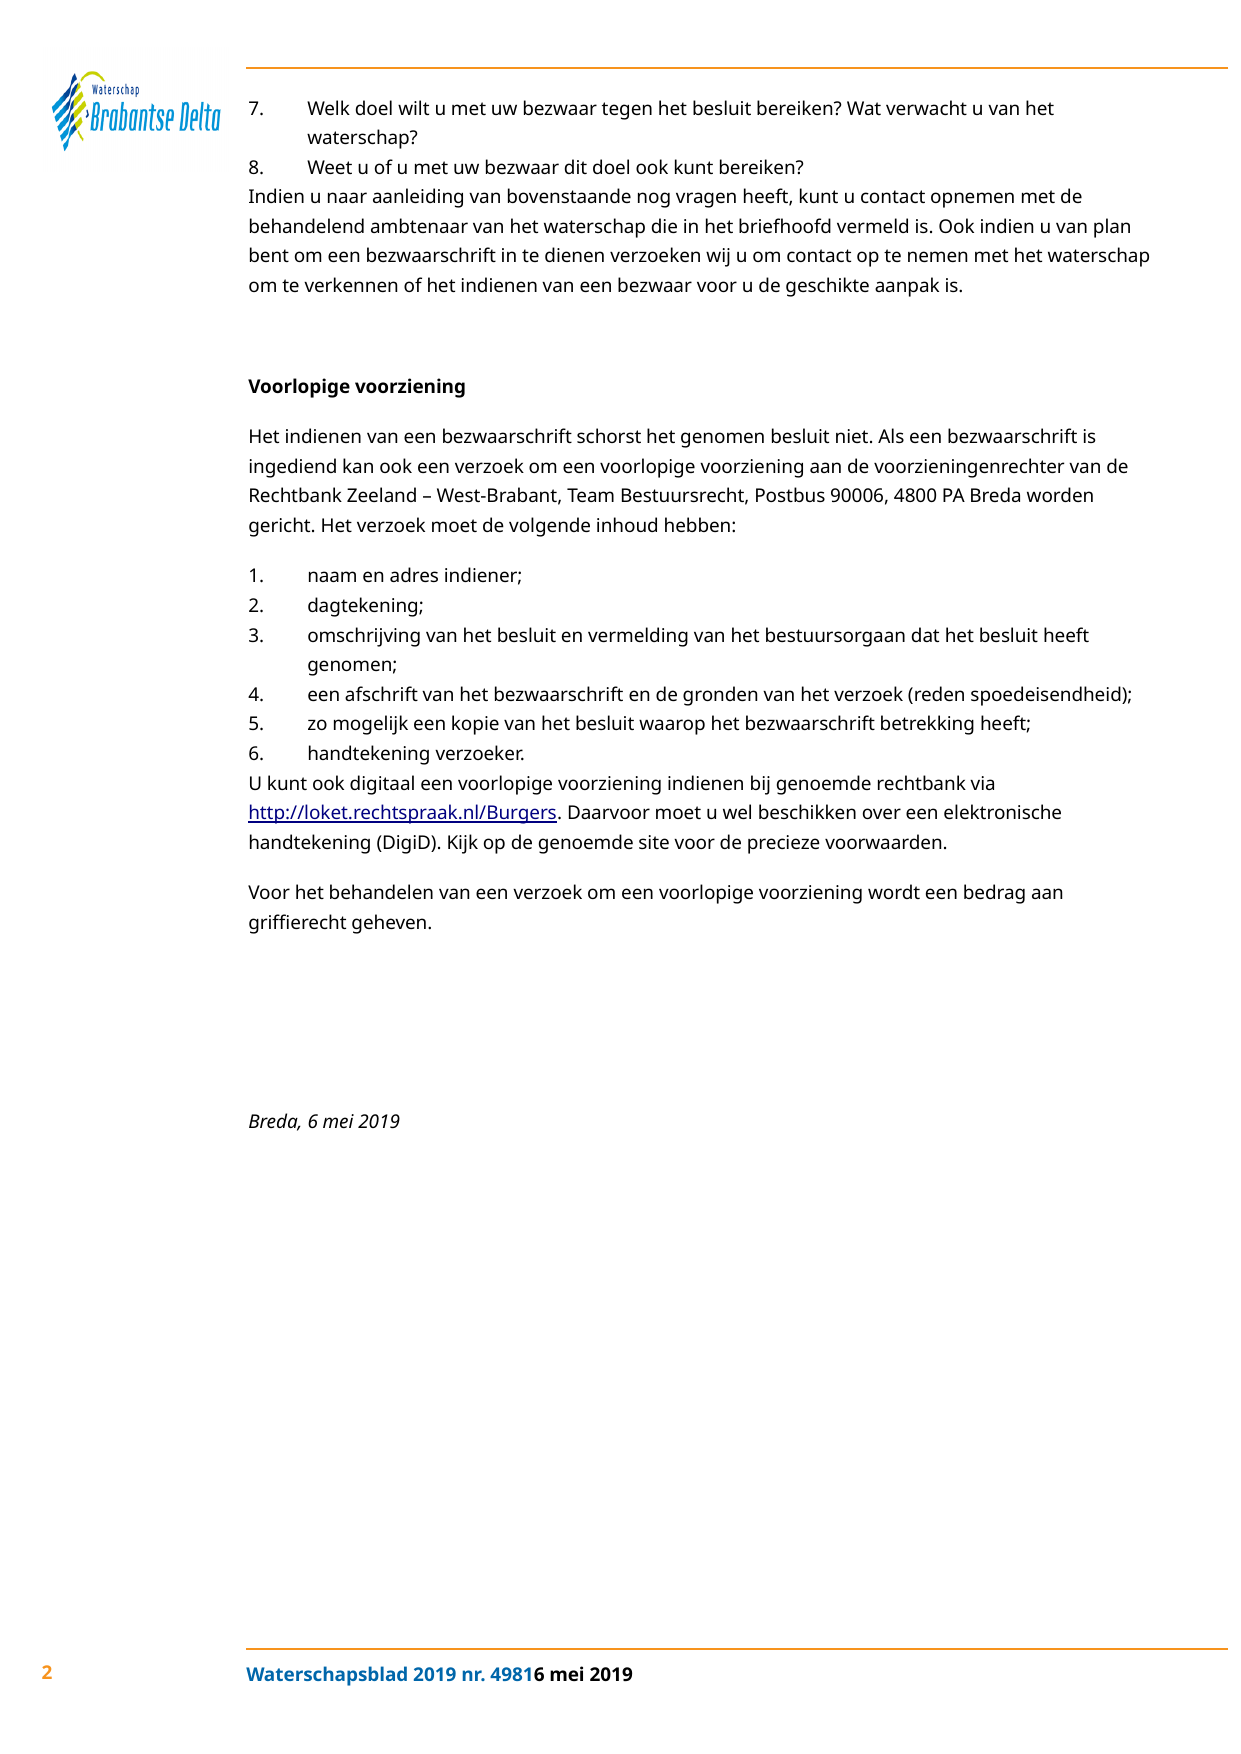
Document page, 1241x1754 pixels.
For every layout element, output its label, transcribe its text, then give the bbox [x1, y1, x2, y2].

text U kunt ook digitaal een voorlopige voorziening indienen bij genoemde rechtbank via http://loket.rechtspraak.nl/Burgers. Daarvoor moet u wel beschikken over een elektronische handtekening (DigiD). Kijk op de genoemde site voor de precieze voorwaarden. [248, 770, 1152, 855]
list Weet u of u met uw bezwaar dit doel ook kunt bereiken? [248, 154, 1152, 180]
list zo mogelijk een kopie van het besluit waarop het bezwaarschrift betrekking heeft; [248, 711, 1152, 736]
picture [41, 47, 231, 172]
text Het indienen van een bezwaarschrift schorst het genomen besluit niet. Als een bezwaarschrift is ingediend kan ook een verzoek om een voorlopige voorziening aan de voorzieningenrechter van de Rechtbank Zeeland – West-Brabant, Team Bestuursrecht, Postbus 90006, 4800 PA Breda worden gericht. Het verzoek moet de volgende inhoud hebben: [248, 423, 1152, 538]
list Welk doel wilt u met uw bezwaar tegen het besluit bereiken? Wat verwacht u van het waterschap? [248, 95, 1152, 150]
text Voorlopige voorziening [248, 373, 1152, 399]
list dagtekening; [248, 592, 1152, 618]
text Voor het behandelen van een verzoek om een voorlopige voorziening wordt een bedrag aan griffierecht geheven. [248, 879, 1152, 935]
list naam en adres indiener; [248, 563, 1152, 588]
list handtekening verzoeker. [248, 740, 1152, 766]
list omschrijving van het besluit en vermelding van het bestuursorgaan dat het besluit heeft genomen; [248, 622, 1152, 677]
text Breda, 6 mei 2019 [248, 1108, 1152, 1134]
list een afschrift van het bezwaarschrift en de gronden van het verzoek (reden spoedeisendheid); [248, 681, 1152, 707]
text Indien u naar aanleiding van bovenstaande nog vragen heeft, kunt u contact opnemen met de behandelend ambtenaar van het waterschap die in het briefhoofd vermeld is. Ook indien u van plan bent om een bezwaarschrift in te dienen verzoeken wij u om contact op te nemen met het waterschap om te verkennen of het indienen van een bezwaar voor u de geschikte aanpak is. [248, 183, 1152, 298]
